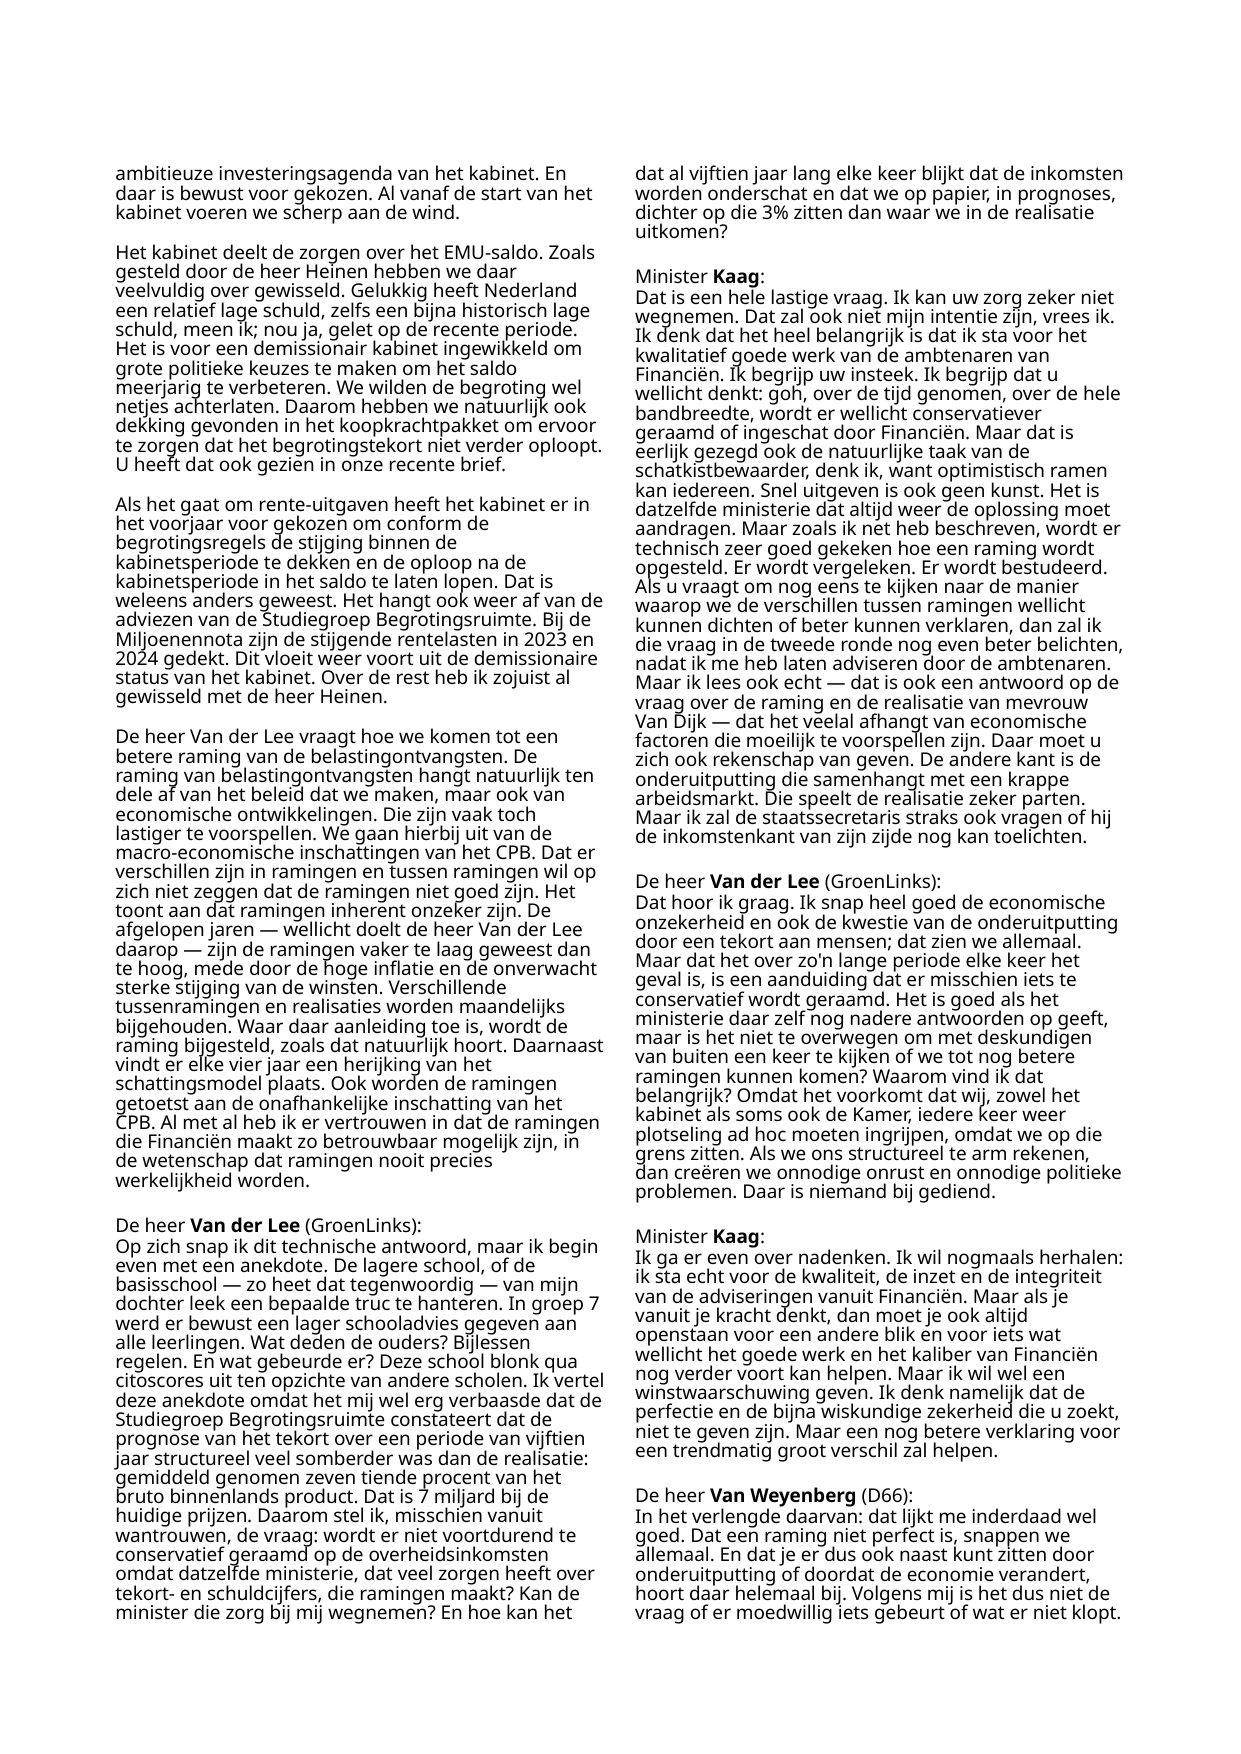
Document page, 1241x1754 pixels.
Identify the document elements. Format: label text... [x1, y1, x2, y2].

text ambitieuze investeringsagenda van het kabinet. En daar is bewust voor gekozen. Al vanaf de start van het kabinet voeren we scherp aan de wind. [115, 165, 605, 223]
text In het verlengde daarvan: dat lijkt me inderdaad wel goed. Dat een raming niet perfect is, snappen we allemaal. En dat je er dus ook naast kunt zitten door onderuitputting of doordat de economie verandert, hoort daar helemaal bij. Volgens mij is het dus niet de vraag of er moedwillig iets gebeurt of wat er niet klopt. [635, 1508, 1125, 1623]
text De heer Van der Lee (GroenLinks): [115, 1212, 605, 1238]
text De heer Van der Lee vraagt hoe we komen tot een betere raming van de belastingontvangsten. De raming van belastingontvangsten hangt natuurlijk ten dele af van het beleid dat we maken, maar ook van economische ontwikkelingen. Die zijn vaak toch lastiger te voorspellen. We gaan hierbij uit van de macro-economische inschattingen van het CPB. Dat er verschillen zijn in ramingen en tussen ramingen wil op zich niet zeggen dat de ramingen niet goed zijn. Het toont aan dat ramingen inherent onzeker zijn. De afgelopen jaren — wellicht doelt de heer Van der Lee daarop — zijn de ramingen vaker te laag geweest dan te hoog, mede door de hoge inflatie en de onverwacht sterke stijging van de winsten. Verschillende tussenramingen en realisaties worden maandelijks bijgehouden. Waar daar aanleiding toe is, wordt de raming bijgesteld, zoals dat natuurlijk hoort. Daarnaast vindt er elke vier jaar een herijking van het schattingsmodel plaats. Ook worden de ramingen getoetst aan de onafhankelijke inschatting van het CPB. Al met al heb ik er vertrouwen in dat de ramingen die Financiën maakt zo betrouwbaar mogelijk zijn, in de wetenschap dat ramingen nooit precies werkelijkheid worden. [115, 728, 605, 1191]
text Dat is een hele lastige vraag. Ik kan uw zorg zeker niet wegnemen. Dat zal ook niet mijn intentie zijn, vrees ik. Ik denk dat het heel belangrijk is dat ik sta voor het kwalitatief goede werk van de ambtenaren van Financiën. Ik begrijp uw insteek. Ik begrijp dat u wellicht denkt: goh, over de tijd genomen, over de hele bandbreedte, wordt er wellicht conservatiever geraamd of ingeschat door Financiën. Maar dat is eerlijk gezegd ook de natuurlijke taak van de schatkistbewaarder, denk ik, want optimistisch ramen kan iedereen. Snel uitgeven is ook geen kunst. Het is datzelfde ministerie dat altijd weer de oplossing moet aandragen. Maar zoals ik net heb beschreven, wordt er technisch zeer goed gekeken hoe een raming wordt opgesteld. Er wordt vergeleken. Er wordt bestudeerd. Als u vraagt om nog eens te kijken naar de manier waarop we de verschillen tussen ramingen wellicht kunnen dichten of beter kunnen verklaren, dan zal ik die vraag in de tweede ronde nog even beter belichten, nadat ik me heb laten adviseren door de ambtenaren. Maar ik lees ook echt — dat is ook een antwoord op de vraag over de raming en de realisatie van mevrouw Van Dijk — dat het veelal afhangt van economische factoren die moeilijk te voorspellen zijn. Daar moet u zich ook rekenschap van geven. De andere kant is de onderuitputting die samenhangt met een krappe arbeidsmarkt. Die speelt de realisatie zeker parten. Maar ik zal de staatssecretaris straks ook vragen of hij de inkomstenkant van zijn zijde nog kan toelichten. [635, 289, 1125, 848]
text Op zich snap ik dit technische antwoord, maar ik begin even met een anekdote. De lagere school, of de basisschool — zo heet dat tegenwoordig — van mijn dochter leek een bepaalde truc te hanteren. In groep 7 werd er bewust een lager schooladvies gegeven aan alle leerlingen. Wat deden de ouders? Bijlessen regelen. En wat gebeurde er? Deze school blonk qua citoscores uit ten opzichte van andere scholen. Ik vertel deze anekdote omdat het mij wel erg verbaasde dat de Studiegroep Begrotingsruimte constateert dat de prognose van het tekort over een periode van vijftien jaar structureel veel somberder was dan de realisatie: gemiddeld genomen zeven tiende procent van het bruto binnenlands product. Dat is 7 miljard bij de huidige prijzen. Daarom stel ik, misschien vanuit wantrouwen, de vraag: wordt er niet voortdurend te conservatief geraamd op de overheidsinkomsten omdat datzelfde ministerie, dat veel zorgen heeft over tekort- en schuldcijfers, die ramingen maakt? Kan de minister die zorg bij mij wegnemen? En hoe kan het [115, 1238, 605, 1623]
text Minister Kaag: [635, 1223, 1125, 1249]
text Het kabinet deelt de zorgen over het EMU-saldo. Zoals gesteld door de heer Heinen hebben we daar veelvuldig over gewisseld. Gelukkig heeft Nederland een relatief lage schuld, zelfs een bijna historisch lage schuld, meen ik; nou ja, gelet op de recente periode. Het is voor een demissionair kabinet ingewikkeld om grote politieke keuzes te maken om het saldo meerjarig te verbeteren. We wilden de begroting wel netjes achterlaten. Daarom hebben we natuurlijk ook dekking gevonden in het koopkrachtpakket om ervoor te zorgen dat het begrotingstekort niet verder oploopt. U heeft dat ook gezien in onze recente brief. [115, 244, 605, 475]
text Minister Kaag: [635, 263, 1125, 289]
text Ik ga er even over nadenken. Ik wil nogmaals herhalen: ik sta echt voor de kwaliteit, de inzet en de integriteit van de adviseringen vanuit Financiën. Maar als je vanuit je kracht denkt, dan moet je ook altijd openstaan voor een andere blik en voor iets wat wellicht het goede werk en het kaliber van Financiën nog verder voort kan helpen. Maar ik wil wel een winstwaarschuwing geven. Ik denk namelijk dat de perfectie en de bijna wiskundige zekerheid die u zoekt, niet te geven zijn. Maar een nog betere verklaring voor een trendmatig groot verschil zal helpen. [635, 1249, 1125, 1461]
text De heer Van der Lee (GroenLinks): [635, 869, 1125, 894]
text Als het gaat om rente-uitgaven heeft het kabinet er in het voorjaar voor gekozen om conform de begrotingsregels de stijging binnen de kabinetsperiode te dekken en de oploop na de kabinetsperiode in het saldo te laten lopen. Dat is weleens anders geweest. Het hangt ook weer af van de adviezen van de Studiegroep Begrotingsruimte. Bij de Miljoenennota zijn de stijgende rentelasten in 2023 en 2024 gedekt. Dit vloeit weer voort uit de demissionaire status van het kabinet. Over de rest heb ik zojuist al gewisseld met de heer Heinen. [115, 496, 605, 708]
text De heer Van Weyenberg (D66): [635, 1482, 1125, 1508]
text dat al vijftien jaar lang elke keer blijkt dat de inkomsten worden onderschat en dat we op papier, in prognoses, dichter op die 3% zitten dan waar we in de realisatie uitkomen? [635, 165, 1125, 242]
text Dat hoor ik graag. Ik snap heel goed de economische onzekerheid en ook de kwestie van de onderuitputting door een tekort aan mensen; dat zien we allemaal. Maar dat het over zo'n lange periode elke keer het geval is, is een aanduiding dat er misschien iets te conservatief wordt geraamd. Het is goed als het ministerie daar zelf nog nadere antwoorden op geeft, maar is het niet te overwegen om met deskundigen van buiten een keer te kijken of we tot nog betere ramingen kunnen komen? Waarom vind ik dat belangrijk? Omdat het voorkomt dat wij, zowel het kabinet als soms ook de Kamer, iedere keer weer plotseling ad hoc moeten ingrijpen, omdat we op die grens zitten. Als we ons structureel te arm rekenen, dan creëren we onnodige onrust en onnodige politieke problemen. Daar is niemand bij gediend. [635, 894, 1125, 1203]
